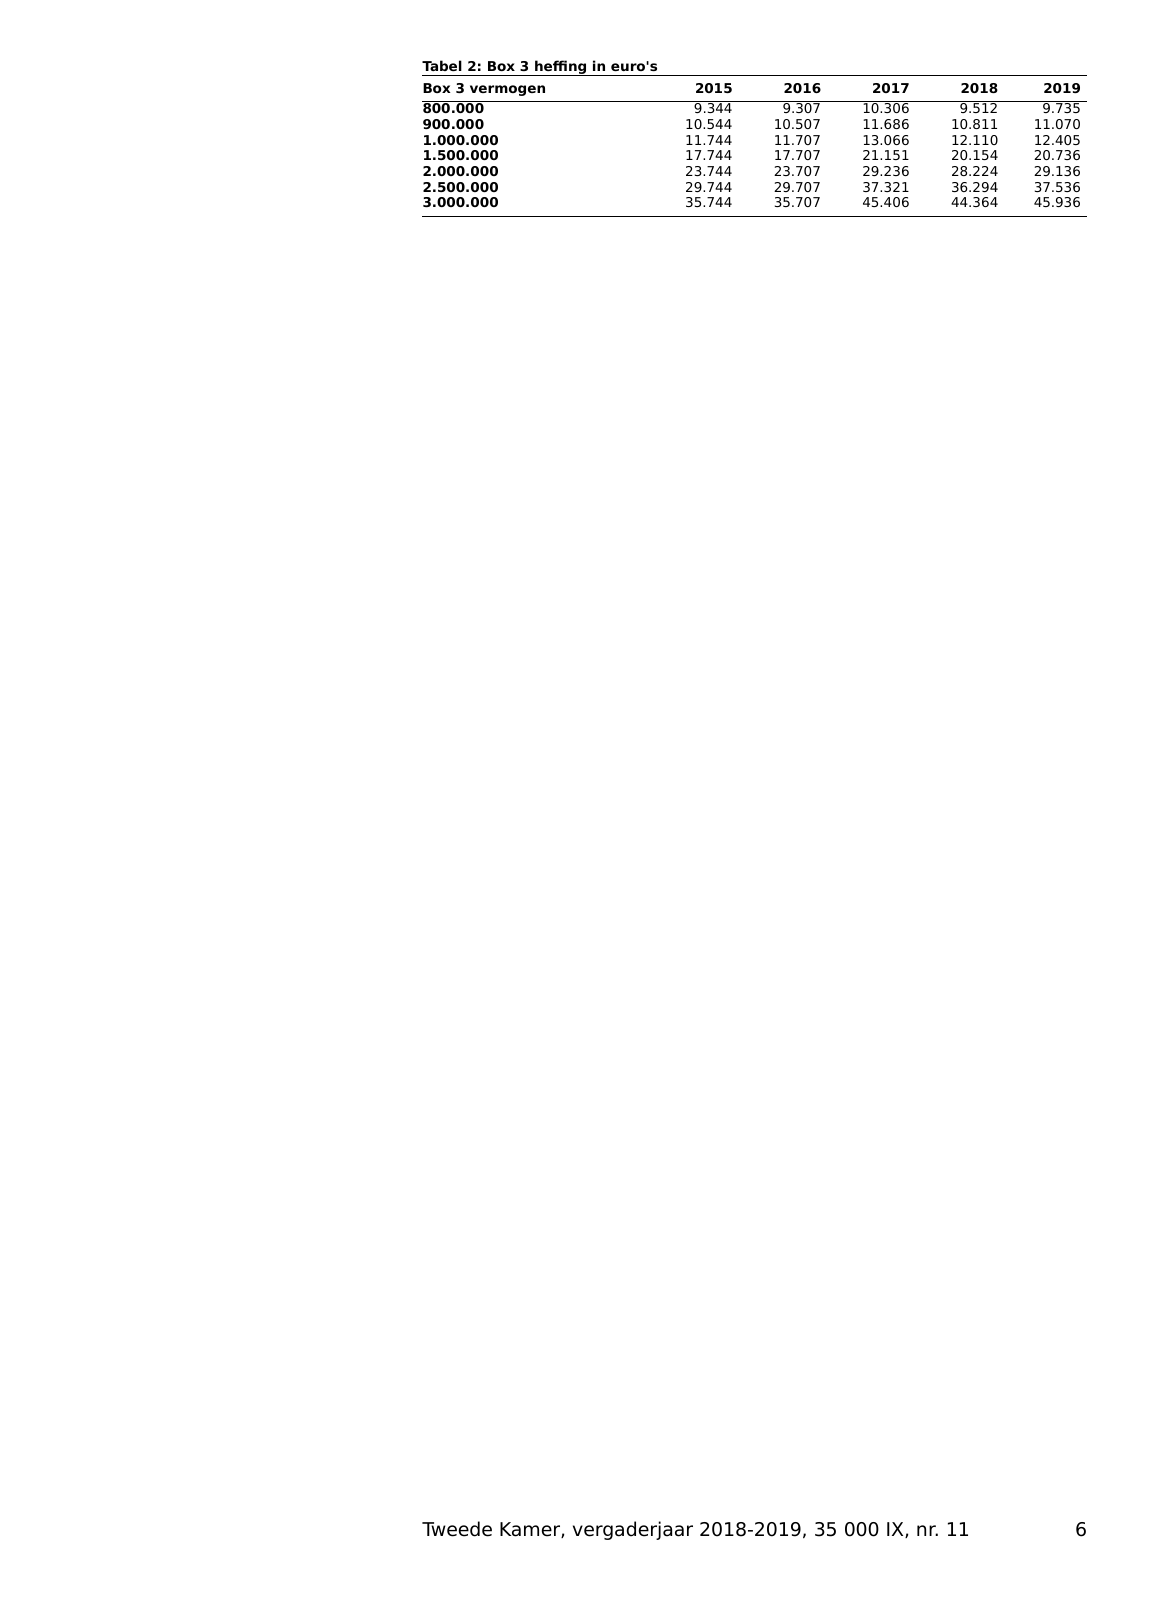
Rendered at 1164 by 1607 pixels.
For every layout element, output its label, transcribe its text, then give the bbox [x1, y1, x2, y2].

table_cell 11.686 [827, 117, 915, 132]
table_cell 12.110 [915, 133, 1004, 148]
table_cell 10.544 [650, 117, 738, 132]
table_cell 9.735 [1004, 102, 1087, 117]
table_cell 10.507 [738, 117, 827, 132]
table_cell 10.811 [915, 117, 1004, 132]
table_cell 1.000.000 [422, 133, 649, 148]
table_cell 2015 [650, 76, 738, 101]
table_cell 23.744 [650, 164, 738, 179]
table_cell 2019 [1004, 76, 1087, 101]
table_cell 44.364 [915, 195, 1004, 216]
table_cell 23.707 [738, 164, 827, 179]
table_cell 29.744 [650, 180, 738, 195]
table_cell 800.000 [422, 102, 649, 117]
table_cell 9.512 [915, 102, 1004, 117]
table_cell 17.744 [650, 148, 738, 164]
table_cell 11.707 [738, 133, 827, 148]
table_header Tabel 2: Box 3 heffing in euro's [422, 59, 1087, 75]
table_cell 2016 [738, 76, 827, 101]
table_cell 9.344 [650, 102, 738, 117]
table_cell 29.707 [738, 180, 827, 195]
table_cell 20.154 [915, 148, 1004, 164]
table_cell 2018 [915, 76, 1004, 101]
table_cell 45.406 [827, 195, 915, 216]
table_cell 12.405 [1004, 133, 1087, 148]
table_cell 45.936 [1004, 195, 1087, 216]
table_cell 17.707 [738, 148, 827, 164]
table_cell 900.000 [422, 117, 649, 132]
table_cell 2.000.000 [422, 164, 649, 179]
table_cell 10.306 [827, 102, 915, 117]
table_cell Box 3 vermogen [422, 76, 649, 101]
table_cell 2.500.000 [422, 180, 649, 195]
table_cell 11.744 [650, 133, 738, 148]
table_cell 3.000.000 [422, 195, 649, 216]
table_cell 21.151 [827, 148, 915, 164]
table_cell 2017 [827, 76, 915, 101]
table_cell 13.066 [827, 133, 915, 148]
table_cell 11.070 [1004, 117, 1087, 132]
table_cell 35.744 [650, 195, 738, 216]
table_cell 28.224 [915, 164, 1004, 179]
table_cell 20.736 [1004, 148, 1087, 164]
table_cell 37.536 [1004, 180, 1087, 195]
table_cell 35.707 [738, 195, 827, 216]
table_cell 29.236 [827, 164, 915, 179]
table_cell 29.136 [1004, 164, 1087, 179]
table_cell 36.294 [915, 180, 1004, 195]
table_cell 37.321 [827, 180, 915, 195]
table_cell 9.307 [738, 102, 827, 117]
table_cell 1.500.000 [422, 148, 649, 164]
